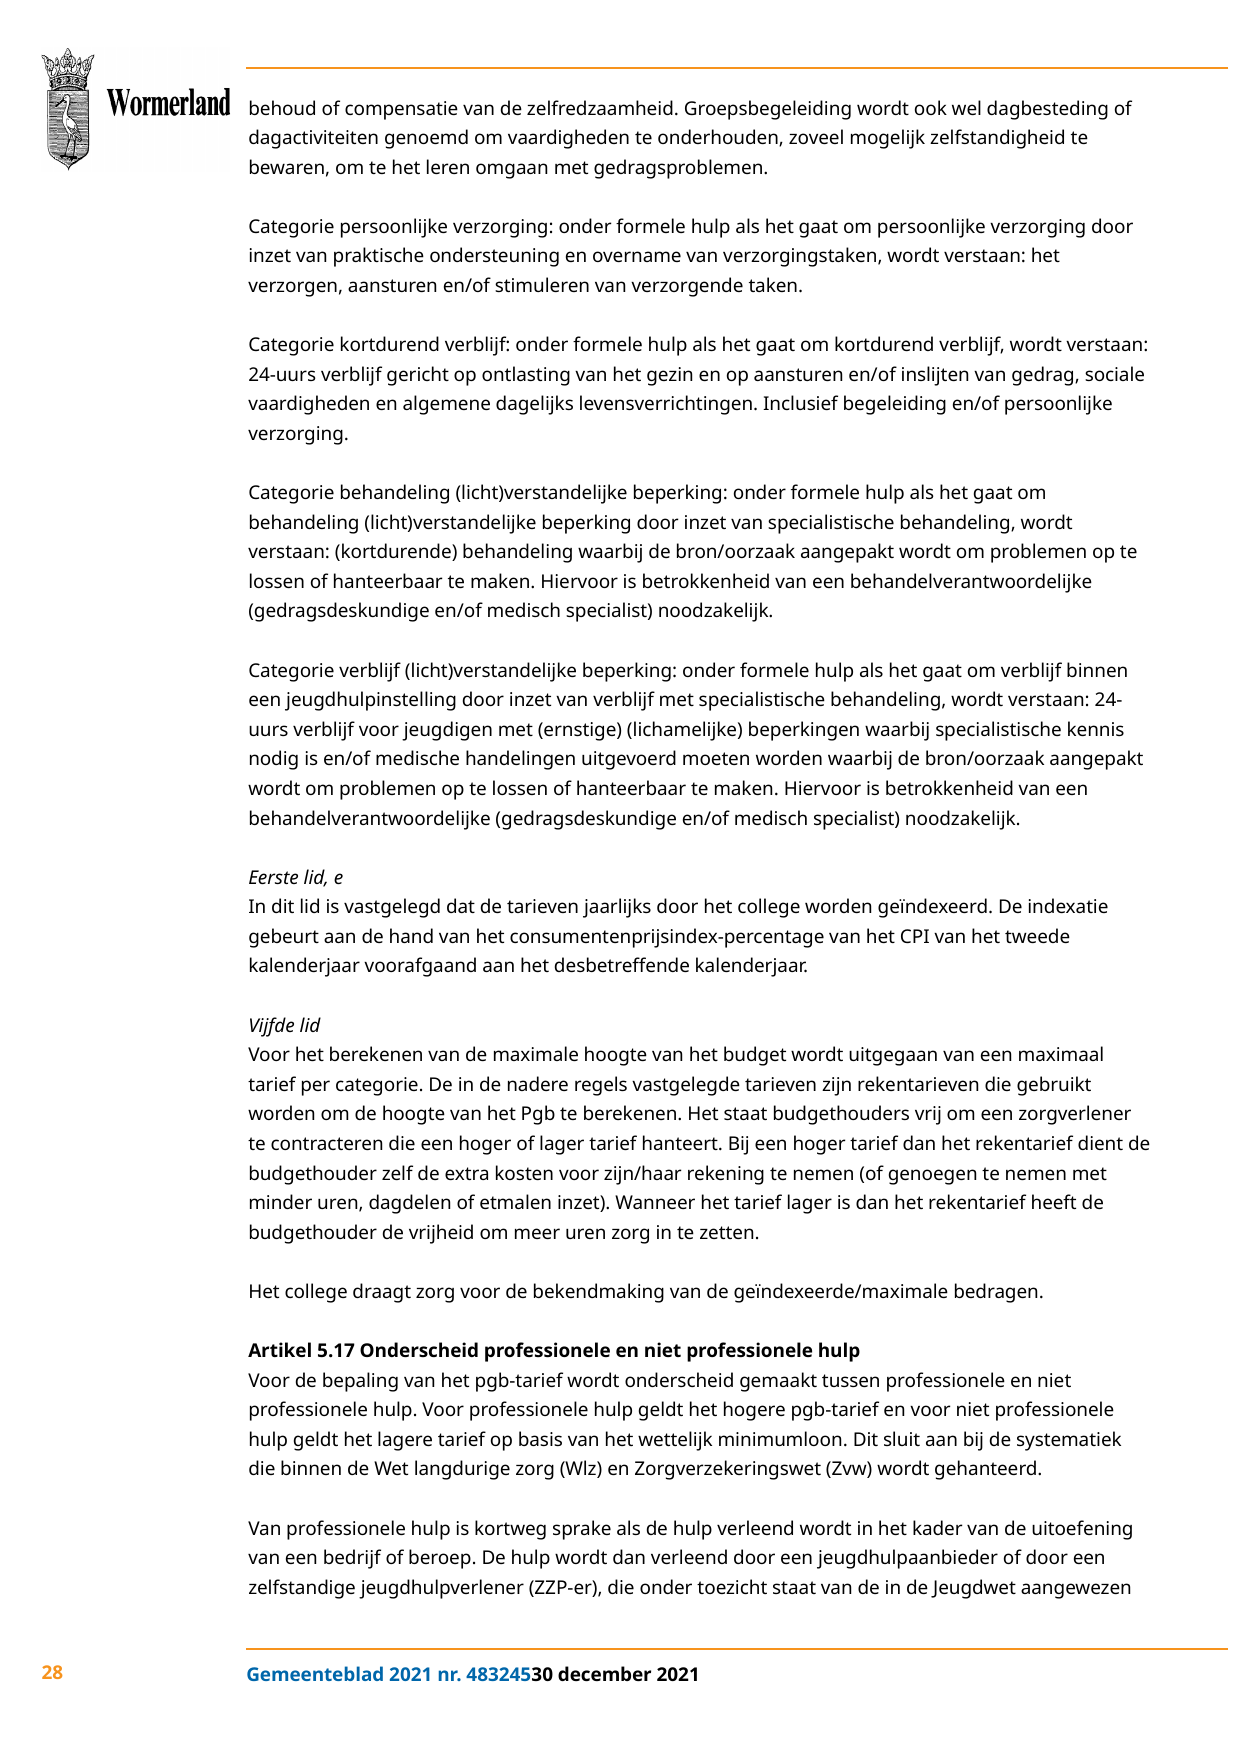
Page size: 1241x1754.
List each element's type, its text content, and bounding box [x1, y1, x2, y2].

text behoud of compensatie van de zelfredzaamheid. Groepsbegeleiding wordt ook wel dagbesteding of dagactiviteiten genoemd om vaardigheden te onderhouden, zoveel mogelijk zelfstandigheid te bewaren, om te het leren omgaan met gedragsproblemen. [248, 95, 1152, 180]
picture [41, 47, 231, 172]
text Categorie kortdurend verblijf: onder formele hulp als het gaat om kortdurend verblijf, wordt verstaan: 24-uurs verblijf gericht op ontlasting van het gezin en op aansturen en/of inslijten van gedrag, sociale vaardigheden en algemene dagelijks levensverrichtingen. Inclusief begeleiding en/of persoonlijke verzorging. [248, 331, 1152, 446]
text Vijfde lid [248, 1012, 1152, 1038]
text Voor de bepaling van het pgb-tarief wordt onderscheid gemaakt tussen professionele en niet professionele hulp. Voor professionele hulp geldt het hogere pgb-tarief en voor niet professionele hulp geldt het lagere tarief op basis van het wettelijk minimumloon. Dit sluit aan bij de systematiek die binnen de Wet langdurige zorg (Wlz) en Zorgverzekeringswet (Zvw) wordt gehanteerd. [248, 1367, 1152, 1481]
text Van professionele hulp is kortweg sprake als de hulp verleend wordt in het kader van de uitoefening van een bedrijf of beroep. De hulp wordt dan verleend door een jeugdhulpaanbieder of door een zelfstandige jeugdhulpverlener (ZZP-er), die onder toezicht staat van de in de Jeugdwet aangewezen [248, 1515, 1152, 1600]
text Categorie behandeling (licht)verstandelijke beperking: onder formele hulp als het gaat om behandeling (licht)verstandelijke beperking door inzet van specialistische behandeling, wordt verstaan: (kortdurende) behandeling waarbij de bron/oorzaak aangepakt wordt om problemen op te lossen of hanteerbaar te maken. Hiervoor is betrokkenheid van een behandelverantwoordelijke (gedragsdeskundige en/of medisch specialist) noodzakelijk. [248, 479, 1152, 623]
text Categorie persoonlijke verzorging: onder formele hulp als het gaat om persoonlijke verzorging door inzet van praktische ondersteuning en overname van verzorgingstaken, wordt verstaan: het verzorgen, aansturen en/of stimuleren van verzorgende taken. [248, 213, 1152, 298]
text Artikel 5.17 Onderscheid professionele en niet professionele hulp [248, 1337, 1152, 1363]
text In dit lid is vastgelegd dat de tarieven jaarlijks door het college worden geïndexeerd. De indexatie gebeurt aan de hand van het consumentenprijsindex-percentage van het CPI van het tweede kalenderjaar voorafgaand aan het desbetreffende kalenderjaar. [248, 893, 1152, 978]
text Het college draagt zorg voor de bekendmaking van de geïndexeerde/maximale bedragen. [248, 1278, 1152, 1304]
text Voor het berekenen van de maximale hoogte van het budget wordt uitgegaan van een maximaal tarief per categorie. De in de nadere regels vastgelegde tarieven zijn rekentarieven die gebruikt worden om de hoogte van het Pgb te berekenen. Het staat budgethouders vrij om een zorgverlener te contracteren die een hoger of lager tarief hanteert. Bij een hoger tarief dan het rekentarief dient de budgethouder zelf de extra kosten voor zijn/haar rekening te nemen (of genoegen te nemen met minder uren, dagdelen of etmalen inzet). Wanneer het tarief lager is dan het rekentarief heeft de budgethouder de vrijheid om meer uren zorg in te zetten. [248, 1041, 1152, 1245]
text Eerste lid, e [248, 864, 1152, 890]
text Categorie verblijf (licht)verstandelijke beperking: onder formele hulp als het gaat om verblijf binnen een jeugdhulpinstelling door inzet van verblijf met specialistische behandeling, wordt verstaan: 24-uurs verblijf voor jeugdigen met (ernstige) (lichamelijke) beperkingen waarbij specialistische kennis nodig is en/of medische handelingen uitgevoerd moeten worden waarbij de bron/oorzaak aangepakt wordt om problemen op te lossen of hanteerbaar te maken. Hiervoor is betrokkenheid van een behandelverantwoordelijke (gedragsdeskundige en/of medisch specialist) noodzakelijk. [248, 657, 1152, 831]
